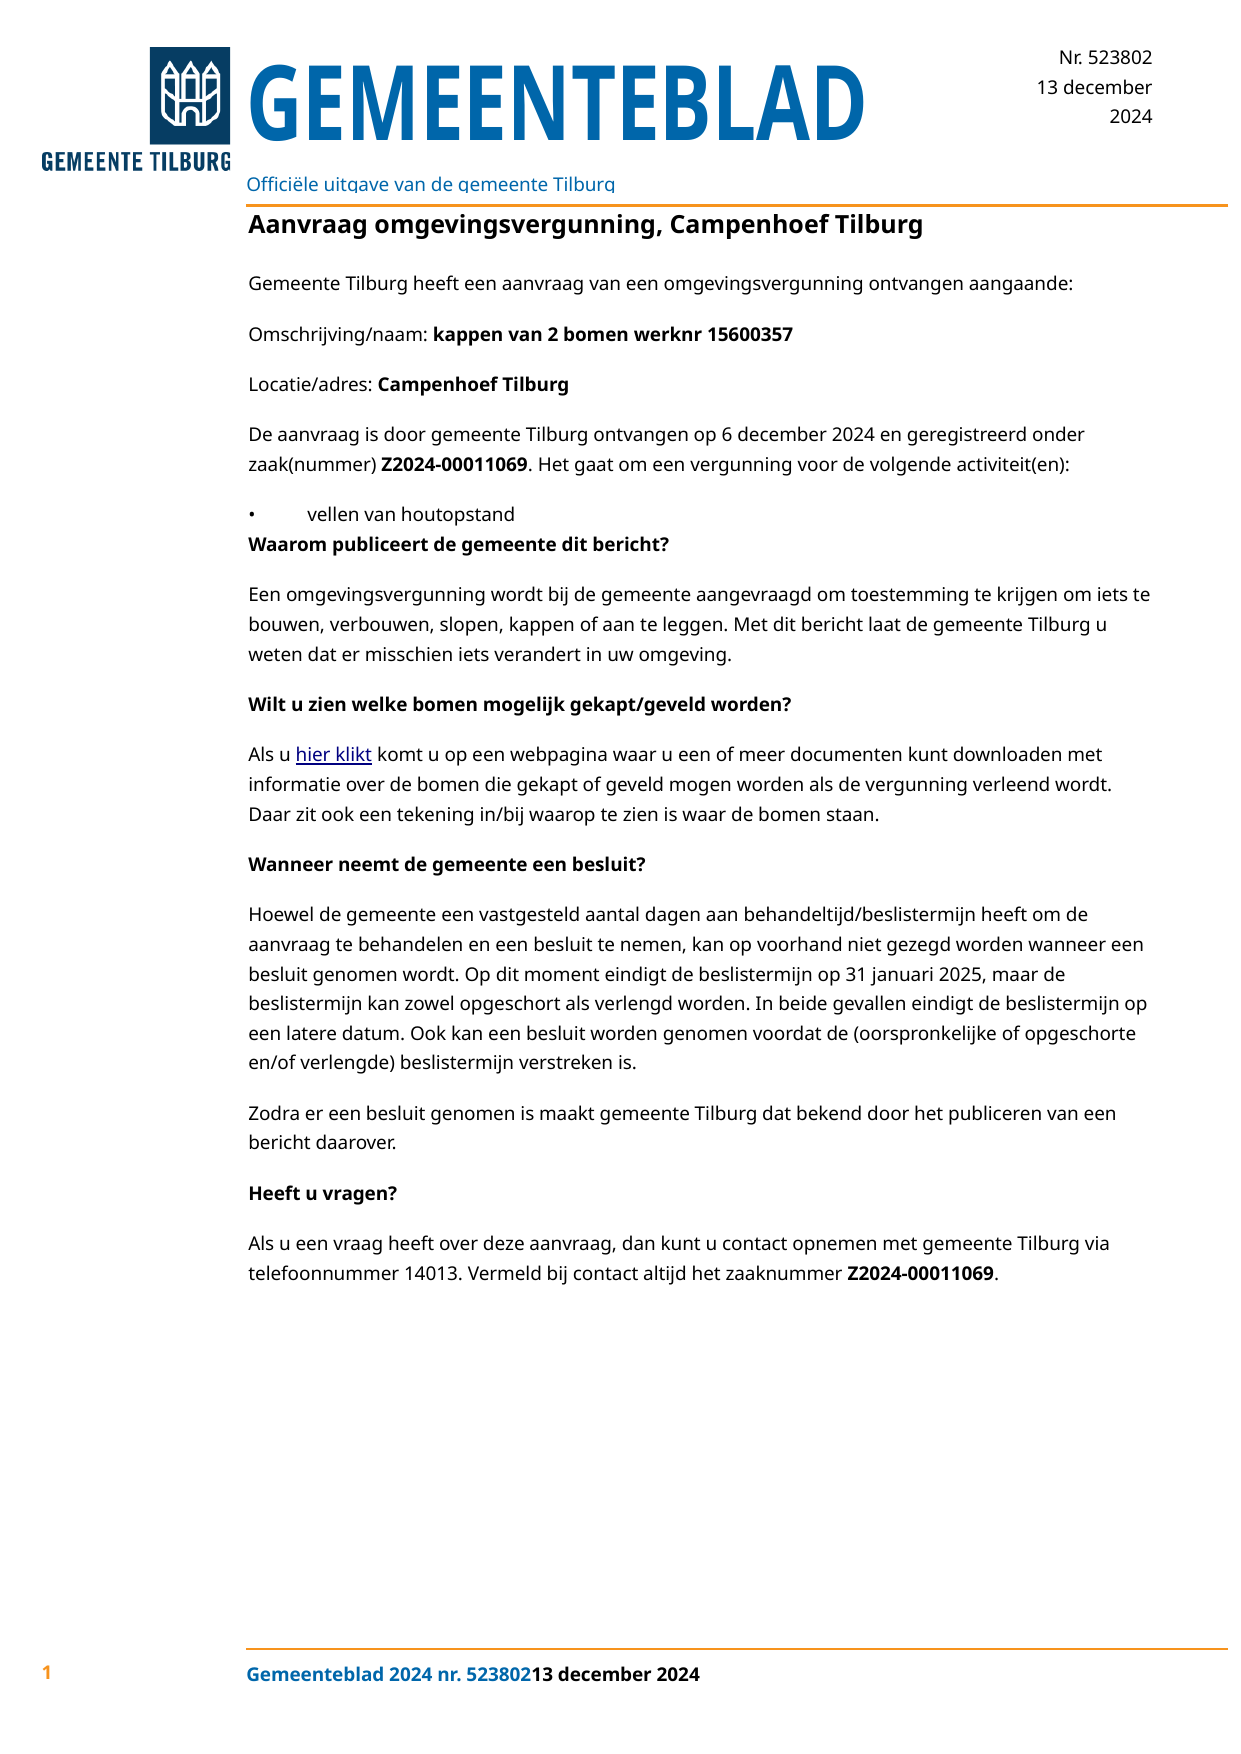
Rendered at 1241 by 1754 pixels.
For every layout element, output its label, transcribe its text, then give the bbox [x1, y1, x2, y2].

text Aanvraag omgevingsvergunning, Campenhoef Tilburg [248, 207, 1152, 241]
text Wilt u zien welke bomen mogelijk gekapt/geveld worden? [248, 691, 1152, 717]
text Omschrijving/naam: kappen van 2 bomen werknr 15600357 [248, 321, 1152, 346]
text Gemeente Tilburg heeft een aanvraag van een omgevingsvergunning ontvangen aangaande: [248, 270, 1152, 296]
text Als u een vraag heeft over deze aanvraag, dan kunt u contact opnemen met gemeente Tilburg via telefoonnummer 14013. Vermeld bij contact altijd het zaaknummer Z2024-00011069. [248, 1230, 1152, 1286]
text Wanneer neemt de gemeente een besluit? [248, 851, 1152, 877]
text Als u hier klikt komt u op een webpagina waar u een of meer documenten kunt downloaden met informatie over de bomen die gekapt of geveld mogen worden als de vergunning verleend wordt. Daar zit ook een tekening in/bij waarop te zien is waar de bomen staan. [248, 742, 1152, 826]
text De aanvraag is door gemeente Tilburg ontvangen op 6 december 2024 en geregistreerd onder zaak(nummer) Z2024-00011069. Het gaat om een vergunning voor de volgende activiteit(en): [248, 422, 1152, 477]
text Zodra er een besluit genomen is maakt gemeente Tilburg dat bekend door het publiceren van een bericht daarover. [248, 1100, 1152, 1155]
text Heeft u vragen? [248, 1180, 1152, 1206]
text Hoewel de gemeente een vastgesteld aantal dagen aan behandeltijd/beslistermijn heeft om de aanvraag te behandelen en een besluit te nemen, kan op voorhand niet gezegd worden wanneer een besluit genomen wordt. Op dit moment eindigt de beslistermijn op 31 januari 2025, maar de beslistermijn kan zowel opgeschort als verlengd worden. In beide gevallen eindigt de beslistermijn op een latere datum. Ook kan een besluit worden genomen voordat de (oorspronkelijke of opgeschorte en/of verlengde) beslistermijn verstreken is. [248, 902, 1152, 1075]
list vellen van houtopstand [248, 502, 1152, 527]
picture [41, 47, 231, 172]
text Waarom publiceert de gemeente dit bericht? [248, 531, 1152, 557]
text Een omgevingsvergunning wordt bij de gemeente aangevraagd om toestemming te krijgen om iets te bouwen, verbouwen, slopen, kappen of aan te leggen. Met dit bericht laat de gemeente Tilburg u weten dat er misschien iets verandert in uw omgeving. [248, 582, 1152, 666]
text Locatie/adres: Campenhoef Tilburg [248, 371, 1152, 397]
